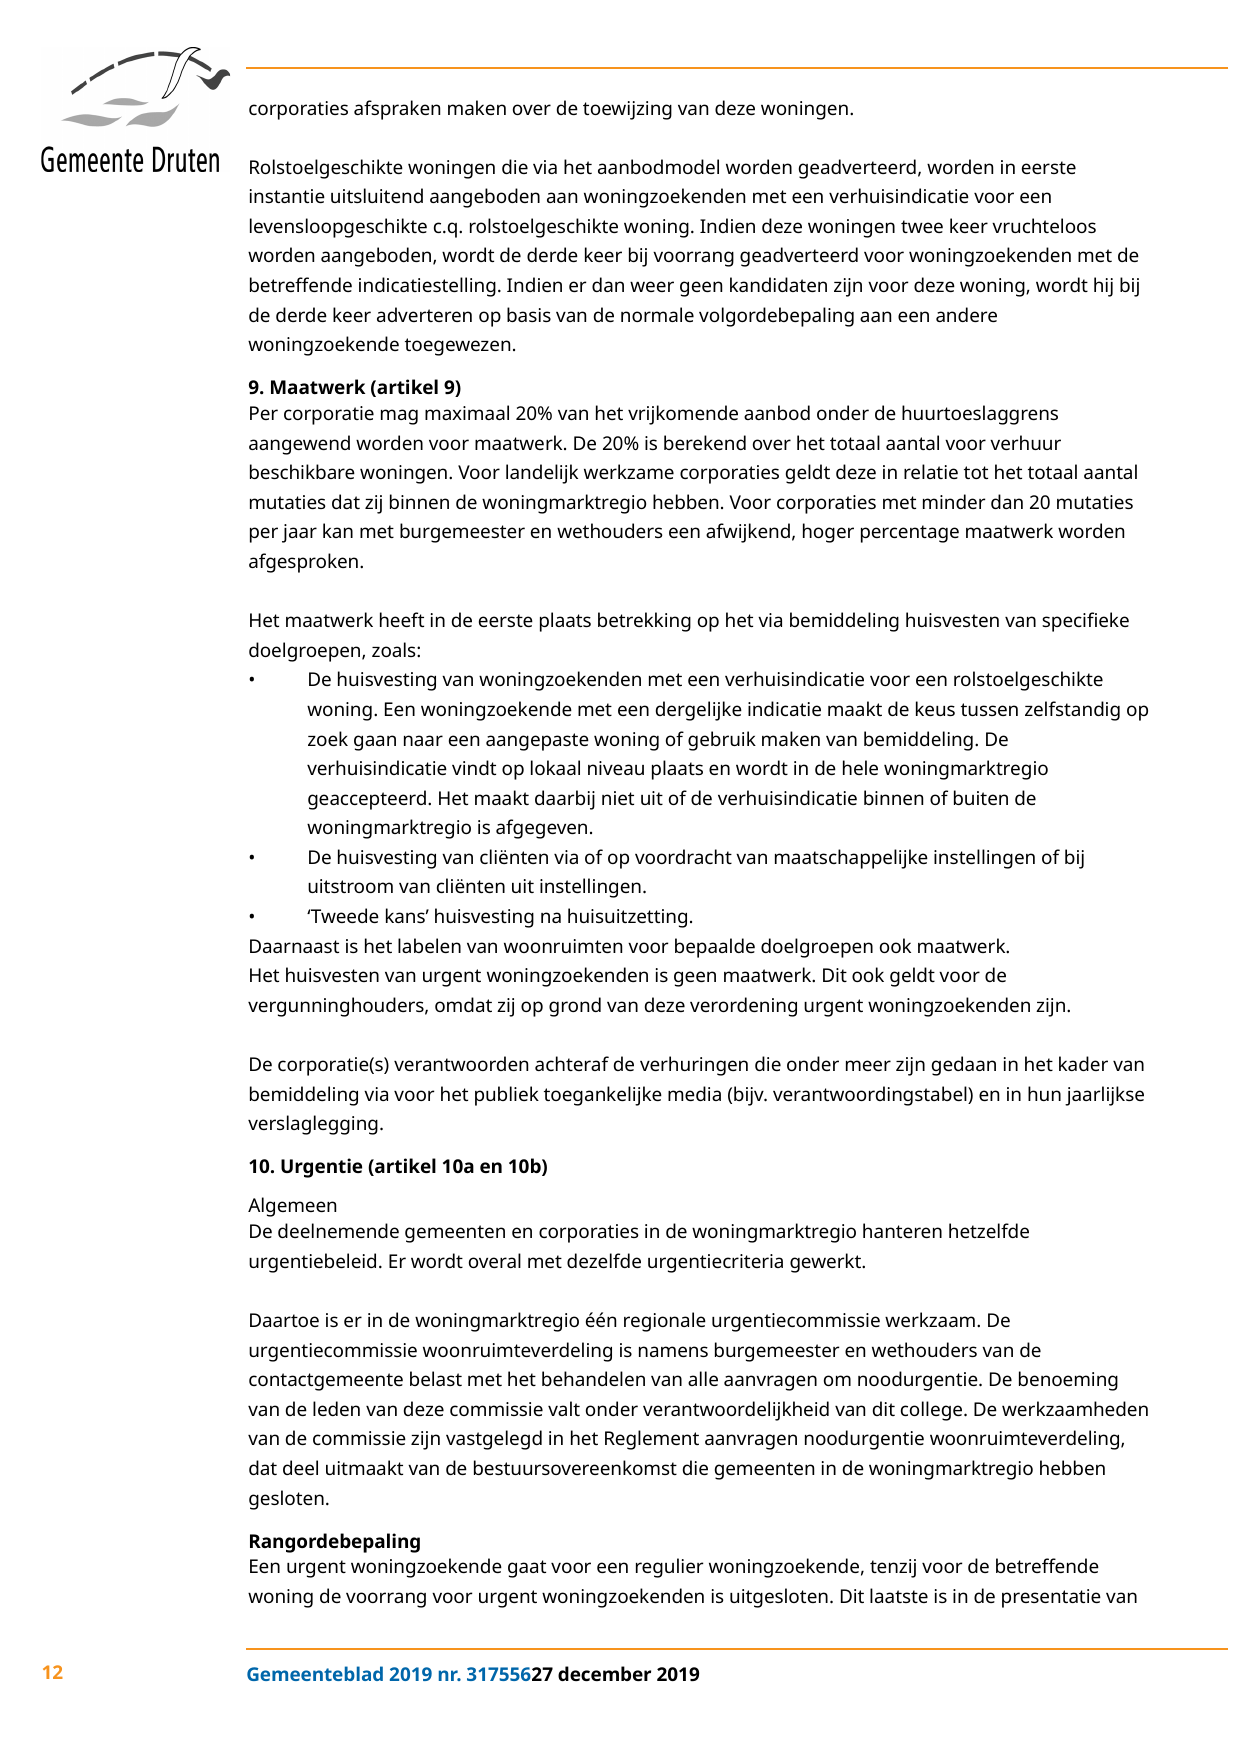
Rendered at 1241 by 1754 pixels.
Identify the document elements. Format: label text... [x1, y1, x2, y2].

text De corporatie(s) verantwoorden achteraf de verhuringen die onder meer zijn gedaan in het kader van bemiddeling via voor het publiek toegankelijke media (bijv. verantwoordingstabel) en in hun jaarlijkse verslaglegging. [248, 1051, 1152, 1136]
text 9. Maatwerk (artikel 9) [248, 374, 1152, 400]
text Het huisvesten van urgent woningzoekenden is geen maatwerk. Dit ook geldt voor de vergunninghouders, omdat zij op grond van deze verordening urgent woningzoekenden zijn. [248, 962, 1152, 1018]
list De huisvesting van woningzoekenden met een verhuisindicatie voor een rolstoelgeschikte woning. Een woningzoekende met een dergelijke indicatie maakt de keus tussen zelfstandig op zoek gaan naar een aangepaste woning of gebruik maken van bemiddeling. De verhuisindicatie vindt op lokaal niveau plaats en wordt in de hele woningmarktregio geaccepteerd. Het maakt daarbij niet uit of de verhuisindicatie binnen of buiten de woningmarktregio is afgegeven. [248, 667, 1152, 840]
text Daartoe is er in de woningmarktregio één regionale urgentiecommissie werkzaam. De urgentiecommissie woonruimteverdeling is namens burgemeester en wethouders van de contactgemeente belast met het behandelen van alle aanvragen om noodurgentie. De benoeming van de leden van deze commissie valt onder verantwoordelijkheid van dit college. De werkzaamheden van de commissie zijn vastgelegd in het Reglement aanvragen noodurgentie woonruimteverdeling, dat deel uitmaakt van de bestuursovereenkomst die gemeenten in de woningmarktregio hebben gesloten. [248, 1307, 1152, 1510]
text Rolstoelgeschikte woningen die via het aanbodmodel worden geadverteerd, worden in eerste instantie uitsluitend aangeboden aan woningzoekenden met een verhuisindicatie voor een levensloopgeschikte c.q. rolstoelgeschikte woning. Indien deze woningen twee keer vruchteloos worden aangeboden, wordt de derde keer bij voorrang geadverteerd voor woningzoekenden met de betreffende indicatiestelling. Indien er dan weer geen kandidaten zijn voor deze woning, wordt hij bij de derde keer adverteren op basis van de normale volgordebepaling aan een andere woningzoekende toegewezen. [248, 154, 1152, 357]
picture [41, 47, 231, 172]
text 10. Urgentie (artikel 10a en 10b) [248, 1153, 1152, 1179]
list De huisvesting van cliënten via of op voordracht van maatschappelijke instellingen of bij uitstroom van cliënten uit instellingen. [248, 844, 1152, 899]
text De deelnemende gemeenten en corporaties in de woningmarktregio hanteren hetzelfde urgentiebeleid. Er wordt overal met dezelfde urgentiecriteria gewerkt. [248, 1218, 1152, 1274]
text Daarnaast is het labelen van woonruimten voor bepaalde doelgroepen ook maatwerk. [248, 933, 1152, 958]
text corporaties afspraken maken over de toewijzing van deze woningen. [248, 95, 1152, 121]
list ‘Tweede kans’ huisvesting na huisuitzetting. [248, 903, 1152, 929]
text Het maatwerk heeft in de eerste plaats betrekking op het via bemiddeling huisvesten van specifieke doelgroepen, zoals: [248, 607, 1152, 663]
text Een urgent woningzoekende gaat voor een regulier woningzoekende, tenzij voor de betreffende woning de voorrang voor urgent woningzoekenden is uitgesloten. Dit laatste is in de presentatie van [248, 1553, 1152, 1609]
text Per corporatie mag maximaal 20% van het vrijkomende aanbod onder de huurtoeslaggrens aangewend worden voor maatwerk. De 20% is berekend over het totaal aantal voor verhuur beschikbare woningen. Voor landelijk werkzame corporaties geldt deze in relatie tot het totaal aantal mutaties dat zij binnen de woningmarktregio hebben. Voor corporaties met minder dan 20 mutaties per jaar kan met burgemeester en wethouders een afwijkend, hoger percentage maatwerk worden afgesproken. [248, 400, 1152, 574]
text Algemeen [248, 1193, 1152, 1218]
text Rangordebepaling [248, 1528, 1152, 1553]
